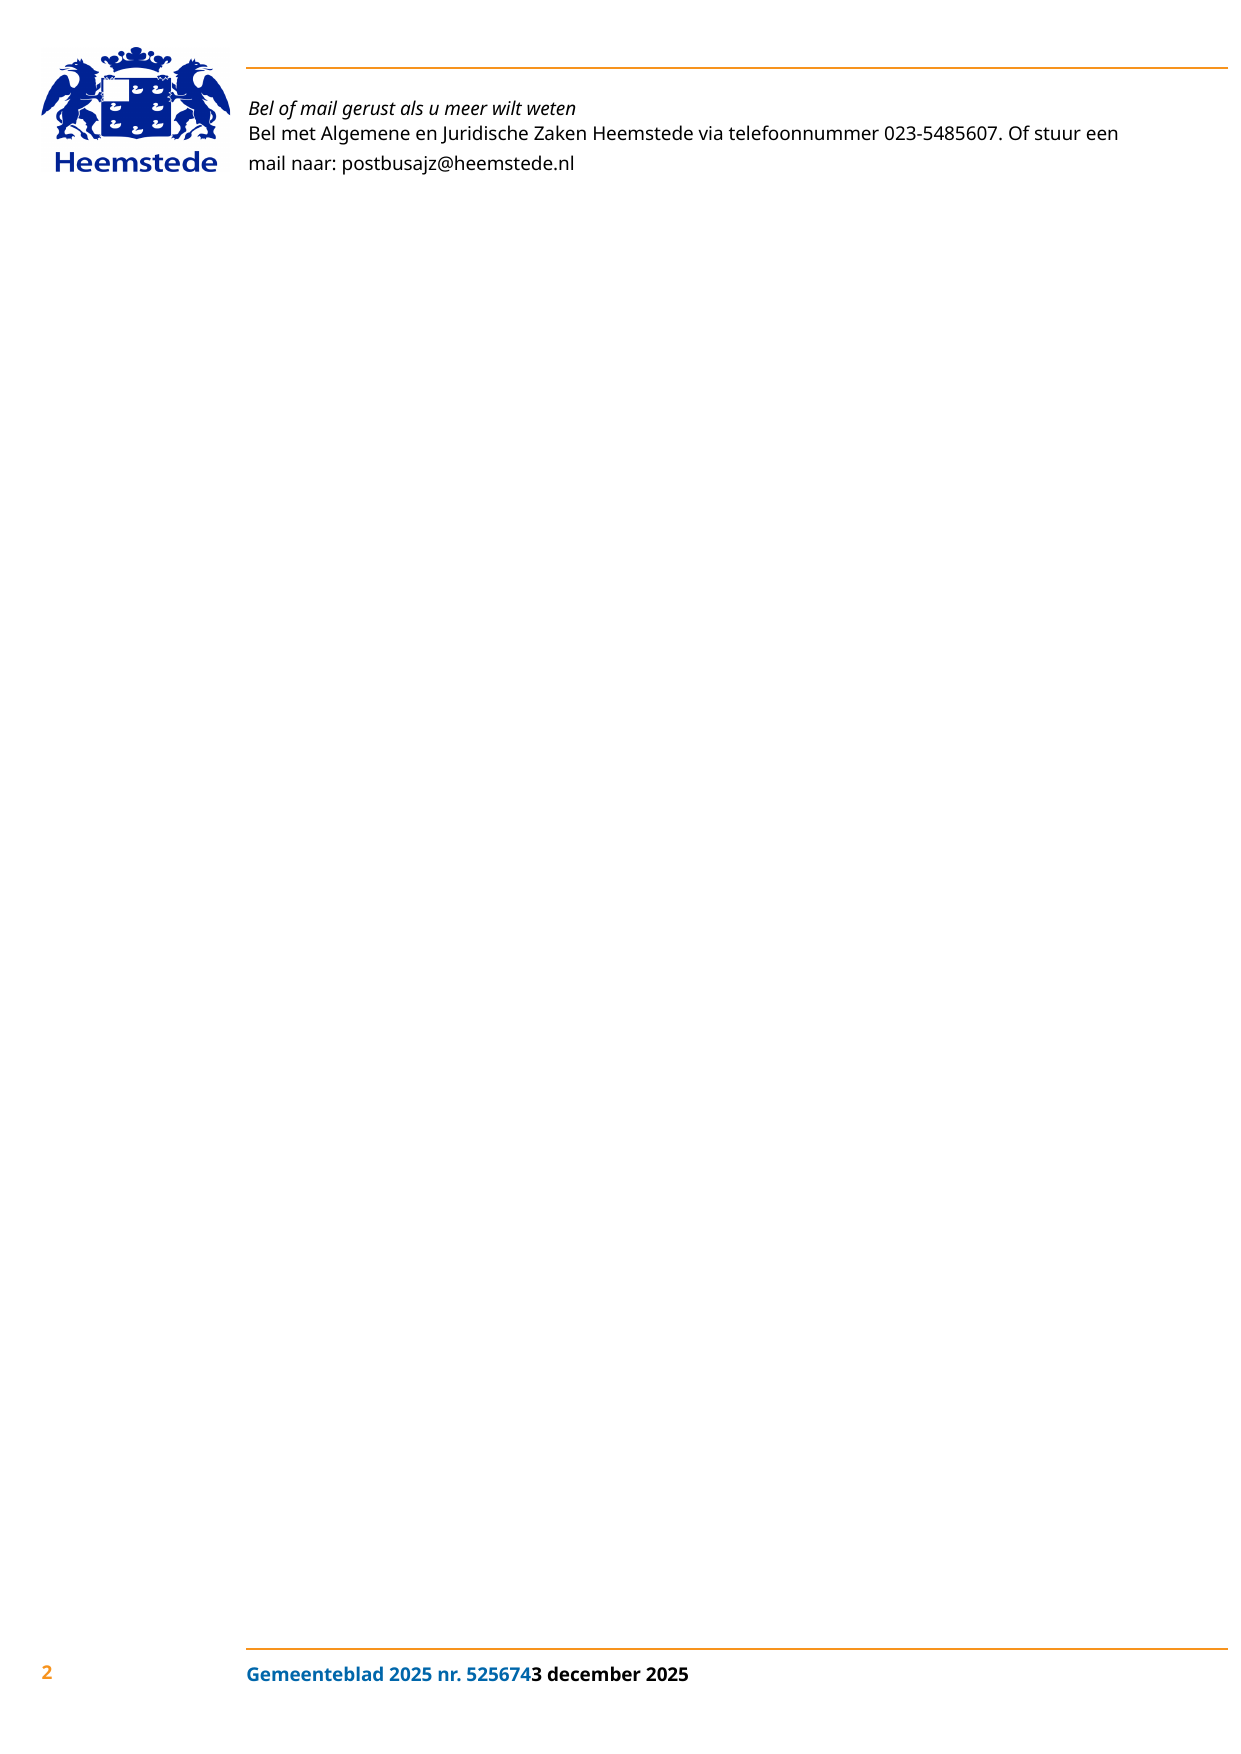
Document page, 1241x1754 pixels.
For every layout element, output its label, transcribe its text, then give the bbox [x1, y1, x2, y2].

text Bel met Algemene en Juridische Zaken Heemstede via telefoonnummer 023-5485607. Of stuur een mail naar: postbusajz@heemstede.nl [248, 121, 1152, 176]
text Bel of mail gerust als u meer wilt weten [248, 95, 1152, 121]
picture [41, 47, 231, 172]
